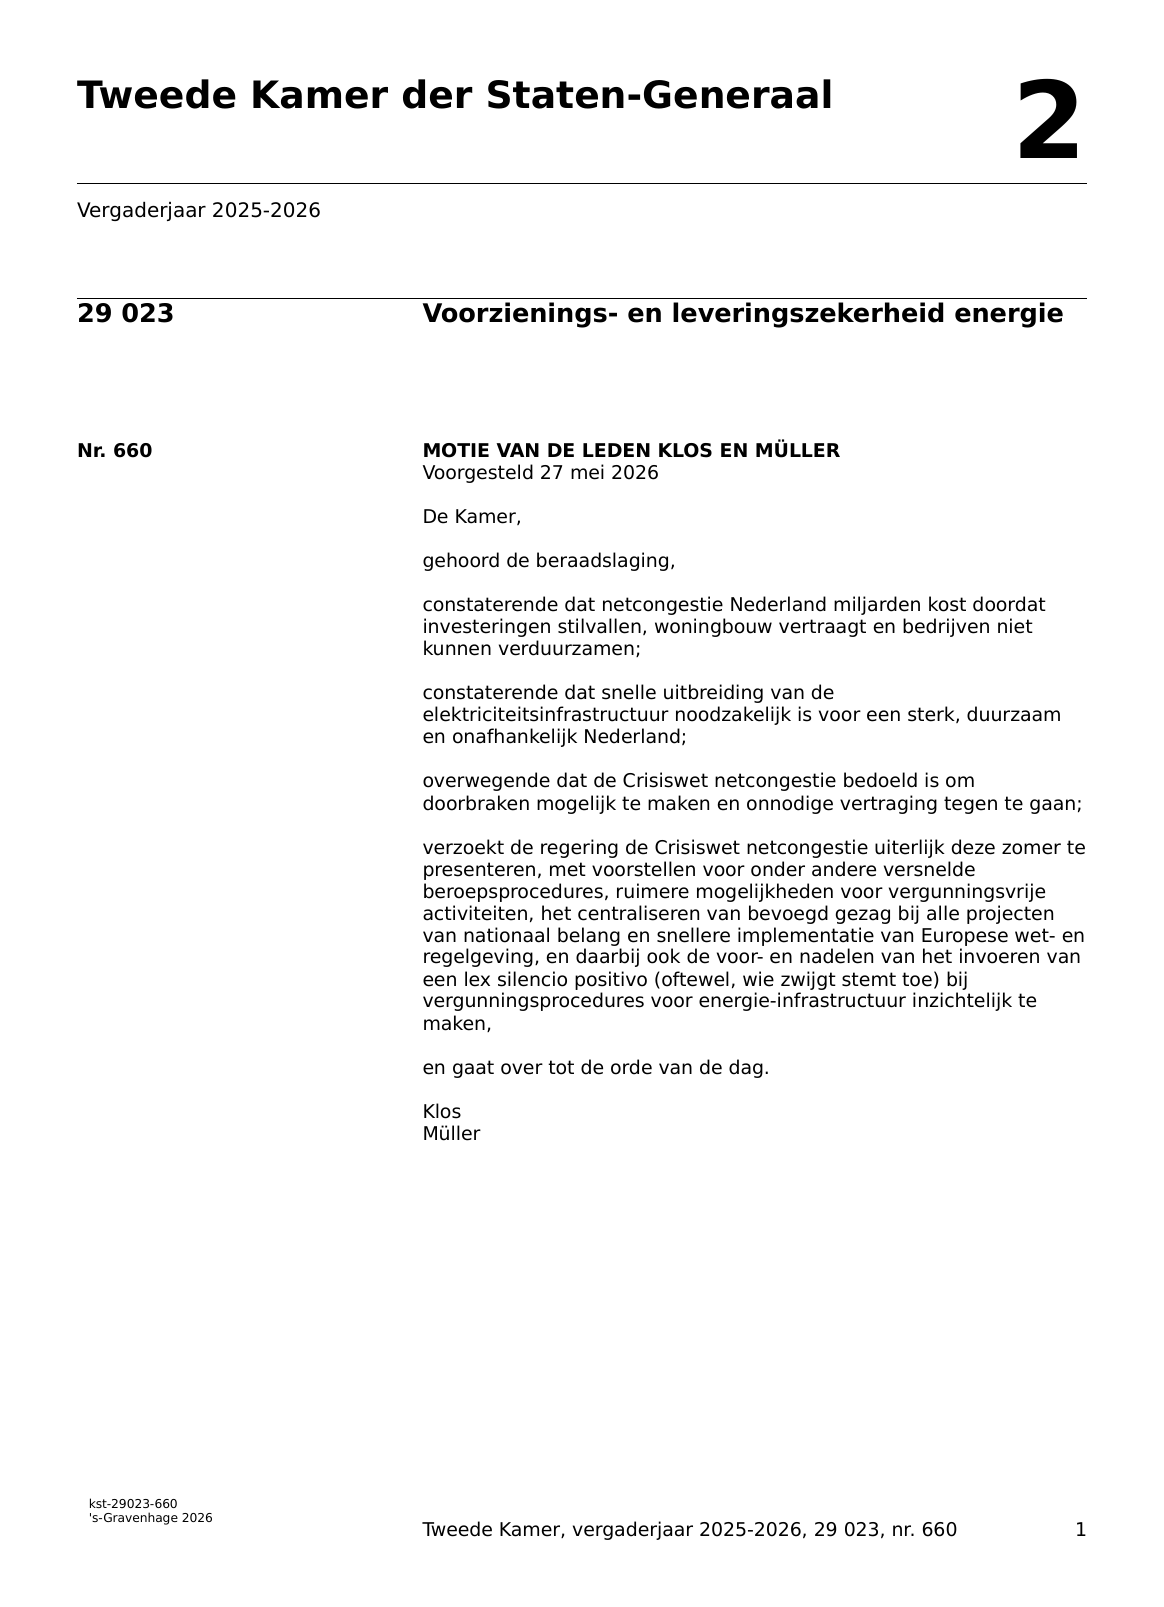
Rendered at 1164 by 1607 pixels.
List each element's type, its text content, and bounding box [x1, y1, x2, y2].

text constaterende dat netcongestie Nederland miljarden kost doordat investeringen stilvallen, woningbouw vertraagt en bedrijven niet kunnen verduurzamen; [422, 594, 1087, 660]
text en gaat over tot de orde van de dag. [422, 1057, 1087, 1078]
text constaterende dat snelle uitbreiding van de elektriciteitsinfrastructuur noodzakelijk is voor een sterk, duurzaam en onafhankelijk Nederland; [422, 682, 1087, 748]
text kst-29023-660 [88, 1497, 323, 1511]
text Klos [422, 1101, 1087, 1123]
table_cell Vergaderjaar 2025-2026 [77, 184, 1087, 298]
text 's-Gravenhage 2026 [88, 1511, 323, 1525]
text gehoord de beraadslaging, [422, 550, 1087, 572]
subtitle Nr. 660 MOTIE VAN DE LEDEN KLOS EN MÜLLER [77, 440, 1087, 462]
subtitle 29 023 Voorzienings- en leveringszekerheid energie [77, 299, 1087, 329]
text overwegende dat de Crisiswet netcongestie bedoeld is om doorbraken mogelijk te maken en onnodige vertraging tegen te gaan; [422, 770, 1087, 814]
text Müller [422, 1123, 1087, 1145]
text De Kamer, [422, 506, 1087, 528]
table_header 2 [886, 59, 1087, 183]
text Voorgesteld 27 mei 2026 [422, 462, 1087, 484]
table_header Tweede Kamer der Staten-Generaal [77, 59, 886, 183]
text verzoekt de regering de Crisiswet netcongestie uiterlijk deze zomer te presenteren, met voorstellen voor onder andere versnelde beroepsprocedures, ruimere mogelijkheden voor vergunningsvrije activiteiten, het centraliseren van bevoegd gezag bij alle projecten van nationaal belang en snellere implementatie van Europese wet- en regelgeving, en daarbij ook de voor- en nadelen van het invoeren van een lex silencio positivo (oftewel, wie zwijgt stemt toe) bij vergunningsprocedures voor energie-infrastructuur inzichtelijk te maken, [422, 837, 1087, 1034]
